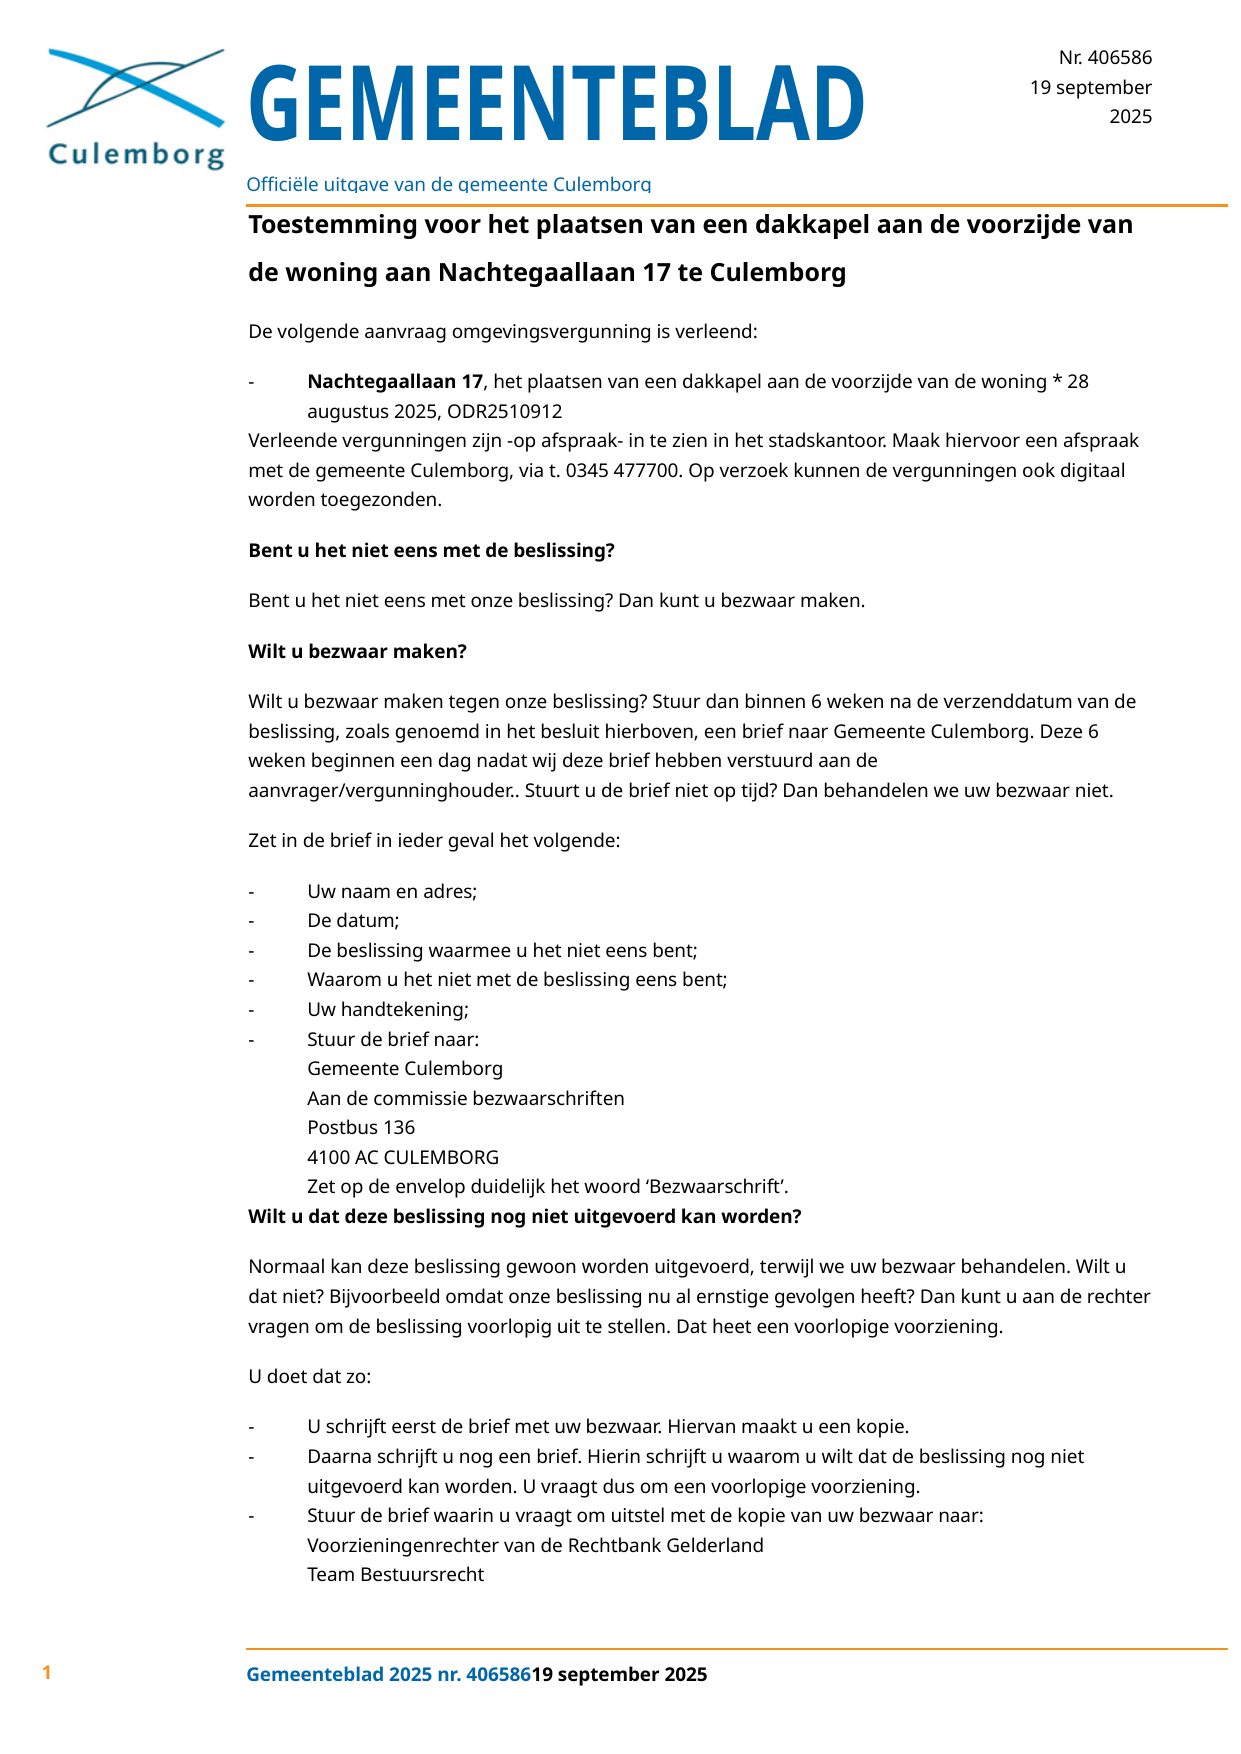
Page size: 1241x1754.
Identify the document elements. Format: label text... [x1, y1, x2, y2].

list Waarom u het niet met de beslissing eens bent; [248, 967, 1152, 992]
list Gemeente Culemborg [248, 1055, 1152, 1081]
list Aan de commissie bezwaarschriften [248, 1085, 1152, 1111]
list De beslissing waarmee u het niet eens bent; [248, 937, 1152, 963]
list Voorzieningenrechter van de Rechtbank Gelderland [248, 1532, 1152, 1558]
list Stuur de brief naar: [248, 1026, 1152, 1052]
text Normaal kan deze beslissing gewoon worden uitgevoerd, terwijl we uw bezwaar behandelen. Wilt u dat niet? Bijvoorbeeld omdat onze beslissing nu al ernstige gevolgen heeft? Dan kunt u aan de rechter vragen om de beslissing voorlopig uit te stellen. Dat heet een voorlopige voorziening. [248, 1254, 1152, 1339]
text Toestemming voor het plaatsen van een dakkapel aan de voorzijde van de woning aan Nachtegaallaan 17 te Culemborg [248, 207, 1152, 288]
text Wilt u dat deze beslissing nog niet uitgevoerd kan worden? [248, 1203, 1152, 1229]
text U doet dat zo: [248, 1363, 1152, 1389]
list Uw naam en adres; [248, 878, 1152, 904]
text Wilt u bezwaar maken? [248, 638, 1152, 664]
list Zet op de envelop duidelijk het woord ‘Bezwaarschrift’. [248, 1174, 1152, 1199]
list Postbus 136 [248, 1114, 1152, 1140]
text Zet in de brief in ieder geval het volgende: [248, 827, 1152, 853]
text Verleende vergunningen zijn -op afspraak- in te zien in het stadskantoor. Maak hiervoor een afspraak met de gemeente Culemborg, via t. 0345 477700. Op verzoek kunnen de vergunningen ook digitaal worden toegezonden. [248, 427, 1152, 512]
list Daarna schrijft u nog een brief. Hierin schrijft u waarom u wilt dat de beslissing nog niet uitgevoerd kan worden. U vraagt dus om een voorlopige voorziening. [248, 1443, 1152, 1499]
list Uw handtekening; [248, 996, 1152, 1022]
list Team Bestuursrecht [248, 1562, 1152, 1587]
list Nachtegaallaan 17, het plaatsen van een dakkapel aan de voorzijde van de woning * 28 augustus 2025, ODR2510912 [248, 368, 1152, 424]
list Stuur de brief waarin u vraagt om uitstel met de kopie van uw bezwaar naar: [248, 1502, 1152, 1528]
text Bent u het niet eens met onze beslissing? Dan kunt u bezwaar maken. [248, 587, 1152, 613]
text Bent u het niet eens met de beslissing? [248, 537, 1152, 563]
picture [41, 47, 231, 172]
list 4100 AC CULEMBORG [248, 1144, 1152, 1170]
text Wilt u bezwaar maken tegen onze beslissing? Stuur dan binnen 6 weken na de verzenddatum van de beslissing, zoals genoemd in het besluit hierboven, een brief naar Gemeente Culemborg. Deze 6 weken beginnen een dag nadat wij deze brief hebben verstuurd aan de aanvrager/vergunninghouder.. Stuurt u de brief niet op tijd? Dan behandelen we uw bezwaar niet. [248, 688, 1152, 803]
list U schrijft eerst de brief met uw bezwaar. Hiervan maakt u een kopie. [248, 1414, 1152, 1439]
text De volgende aanvraag omgevingsvergunning is verleend: [248, 318, 1152, 344]
list De datum; [248, 907, 1152, 933]
